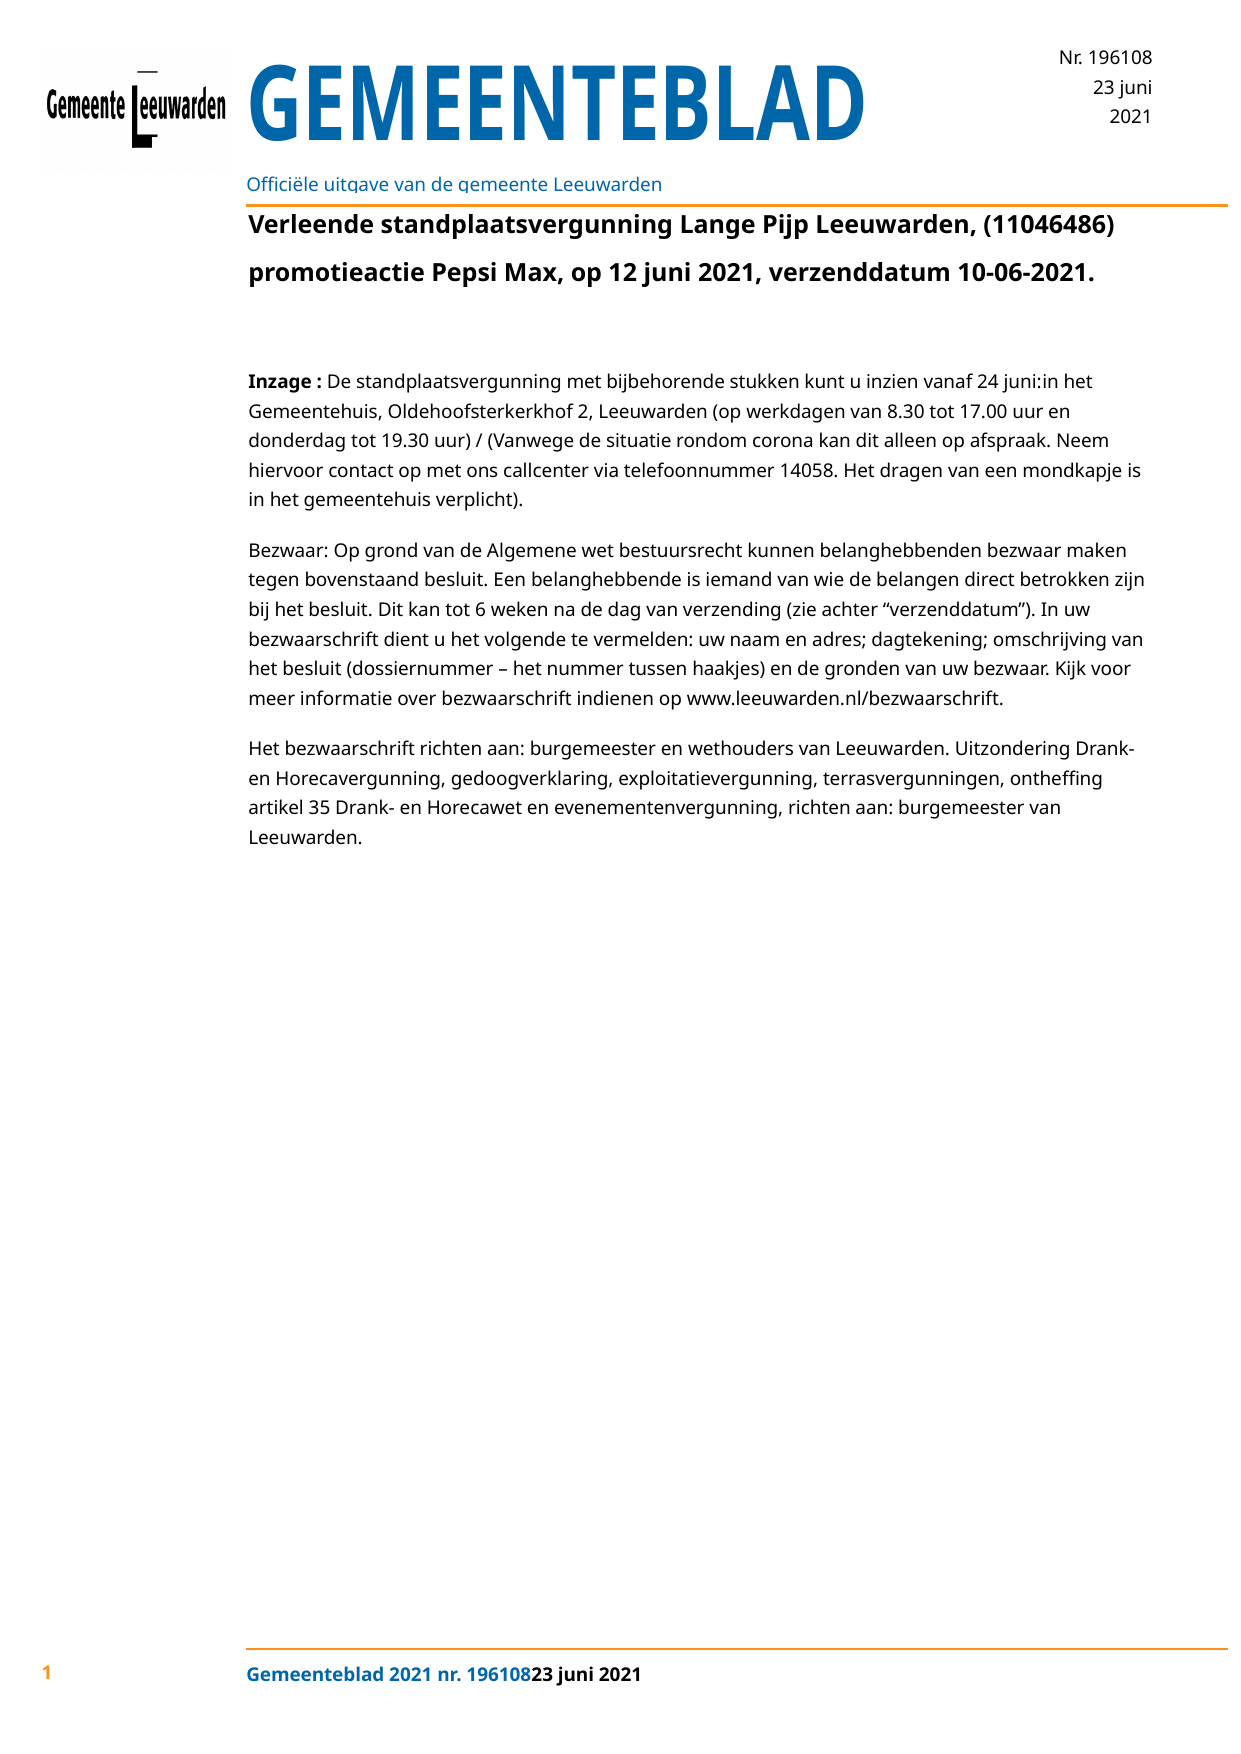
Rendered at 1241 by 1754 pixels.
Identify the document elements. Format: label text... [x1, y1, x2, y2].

text Bezwaar: Op grond van de Algemene wet bestuursrecht kunnen belanghebbenden bezwaar maken tegen bovenstaand besluit. Een belanghebbende is iemand van wie de belangen direct betrokken zijn bij het besluit. Dit kan tot 6 weken na de dag van verzending (zie achter “verzenddatum”). In uw bezwaarschrift dient u het volgende te vermelden: uw naam en adres; dagtekening; omschrijving van het besluit (dossiernummer – het nummer tussen haakjes) en de gronden van uw bezwaar. Kijk voor meer informatie over bezwaarschrift indienen op www.leeuwarden.nl/bezwaarschrift. [248, 537, 1152, 711]
picture [41, 47, 231, 172]
text Het bezwaarschrift richten aan: burgemeester en wethouders van Leeuwarden. Uitzondering Drank- en Horecavergunning, gedoogverklaring, exploitatievergunning, terrasvergunningen, ontheffing artikel 35 Drank- en Horecawet en evenementenvergunning, richten aan: burgemeester van Leeuwarden. [248, 735, 1152, 850]
text Verleende standplaatsvergunning Lange Pijp Leeuwarden, (11046486) promotieactie Pepsi Max, op 12 juni 2021, verzenddatum 10-06-2021. [248, 207, 1152, 288]
text Inzage : De standplaatsvergunning met bijbehorende stukken kunt u inzien vanaf 24 juni:in het Gemeentehuis, Oldehoofsterkerkhof 2, Leeuwarden (op werkdagen van 8.30 tot 17.00 uur en donderdag tot 19.30 uur) / (Vanwege de situatie rondom corona kan dit alleen op afspraak. Neem hiervoor contact op met ons callcenter via telefoonnummer 14058. Het dragen van een mondkapje is in het gemeentehuis verplicht). [248, 368, 1152, 512]
